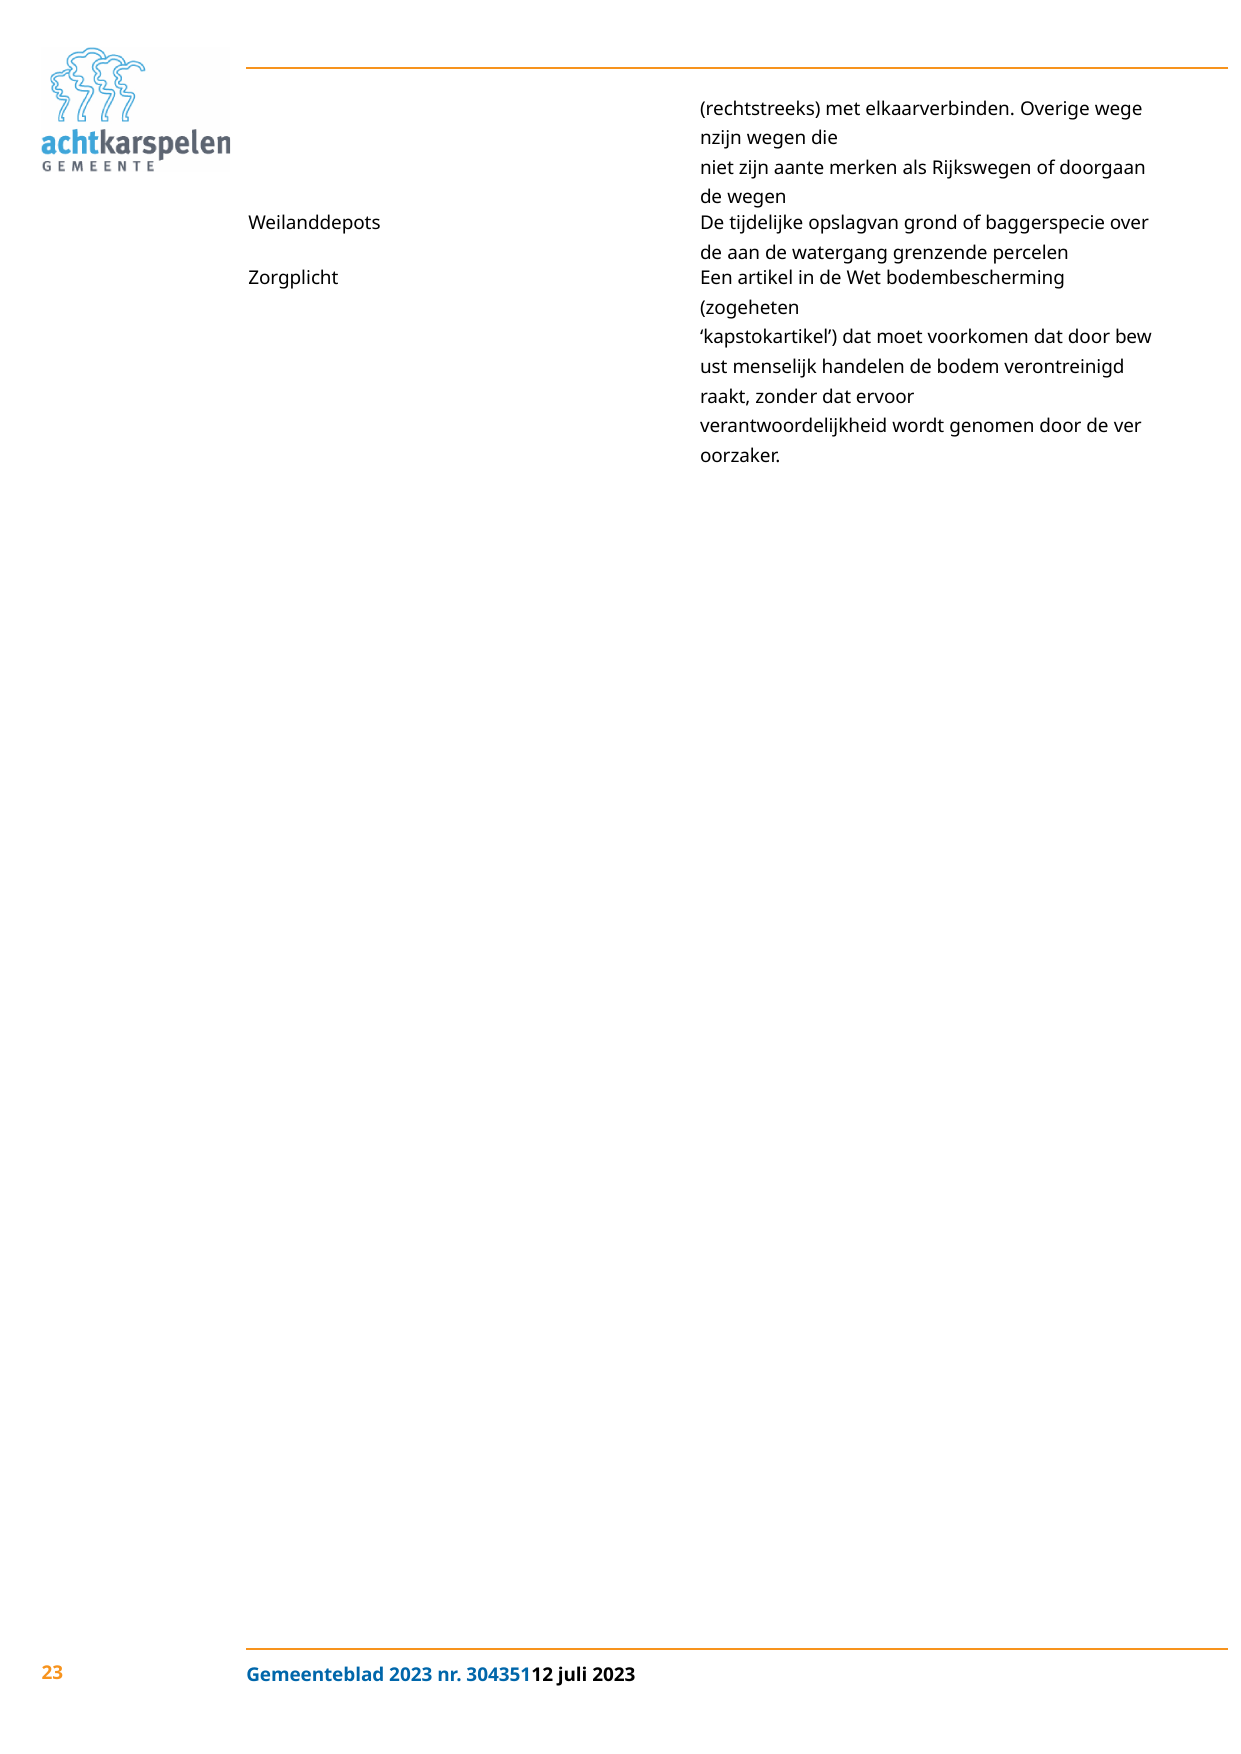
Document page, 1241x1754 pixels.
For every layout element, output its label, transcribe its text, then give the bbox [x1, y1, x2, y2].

table_cell De tijdelijke opslagvan grond of baggerspecie over de aan de watergang grenzende percelen [700, 209, 1152, 264]
table_cell [248, 95, 700, 209]
table_cell Een artikel in de Wet bodembescherming (zogeheten ‘kapstokartikel’) dat moet voorkomen dat door bewust menselijk handelen de bodem verontreinigd raakt, zonder dat ervoor verantwoordelijkheid wordt genomen door de veroorzaker. [700, 265, 1152, 468]
table_cell (rechtstreeks) met elkaarverbinden. Overige wegenzijn wegen die niet zijn aante merken als Rijkswegen of doorgaande wegen [700, 95, 1152, 209]
picture [41, 47, 231, 172]
table_cell Zorgplicht [248, 265, 700, 468]
table_cell Weilanddepots [248, 209, 700, 264]
